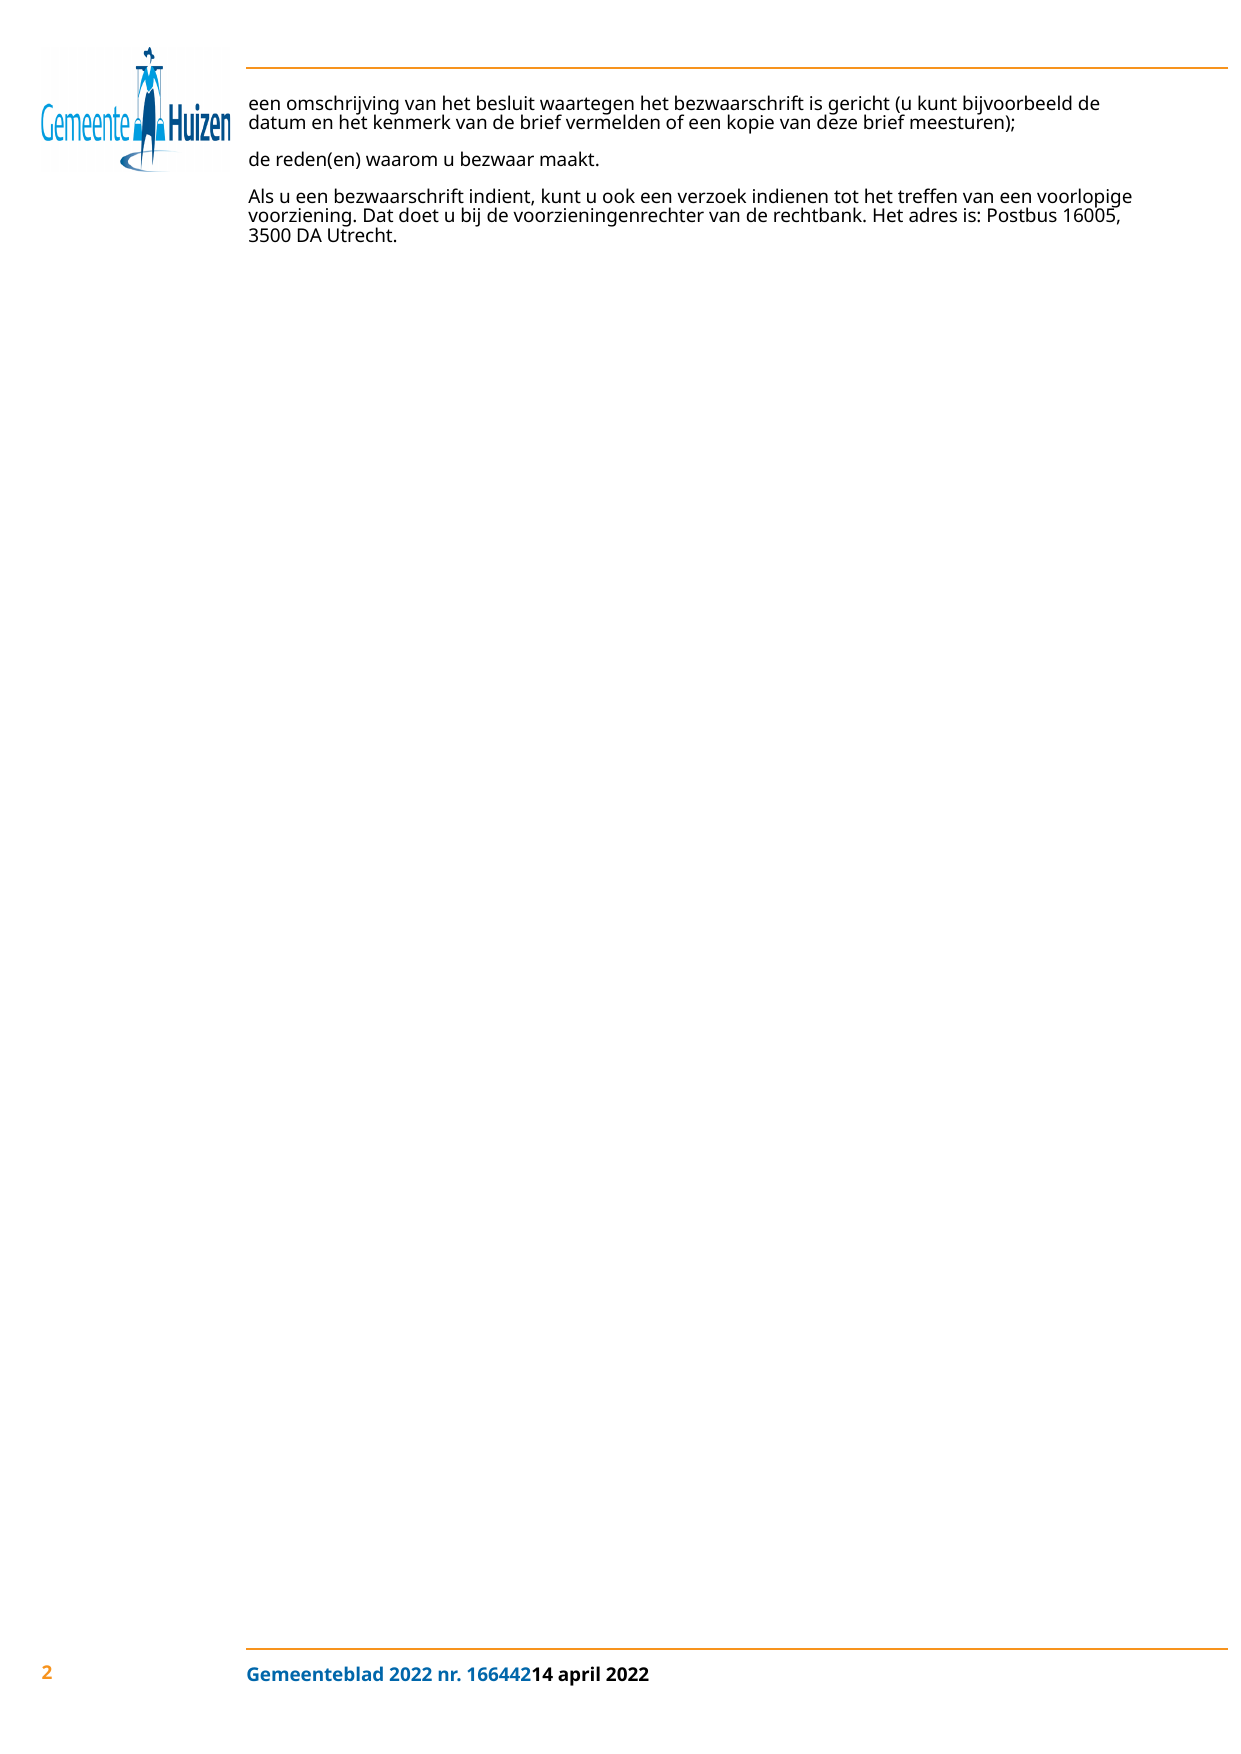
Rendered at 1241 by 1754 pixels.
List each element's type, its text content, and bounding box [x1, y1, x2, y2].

text Als u een bezwaarschrift indient, kunt u ook een verzoek indienen tot het treffen van een voorlopige voorziening. Dat doet u bij de voorzieningenrechter van de rechtbank. Het adres is: Postbus 16005, 3500 DA Utrecht. [248, 188, 1152, 246]
text de reden(en) waarom u bezwaar maakt. [248, 151, 1152, 170]
picture [41, 47, 231, 172]
text een omschrijving van het besluit waartegen het bezwaarschrift is gericht (u kunt bijvoorbeeld de datum en het kenmerk van de brief vermelden of een kopie van deze brief meesturen); [248, 95, 1152, 133]
